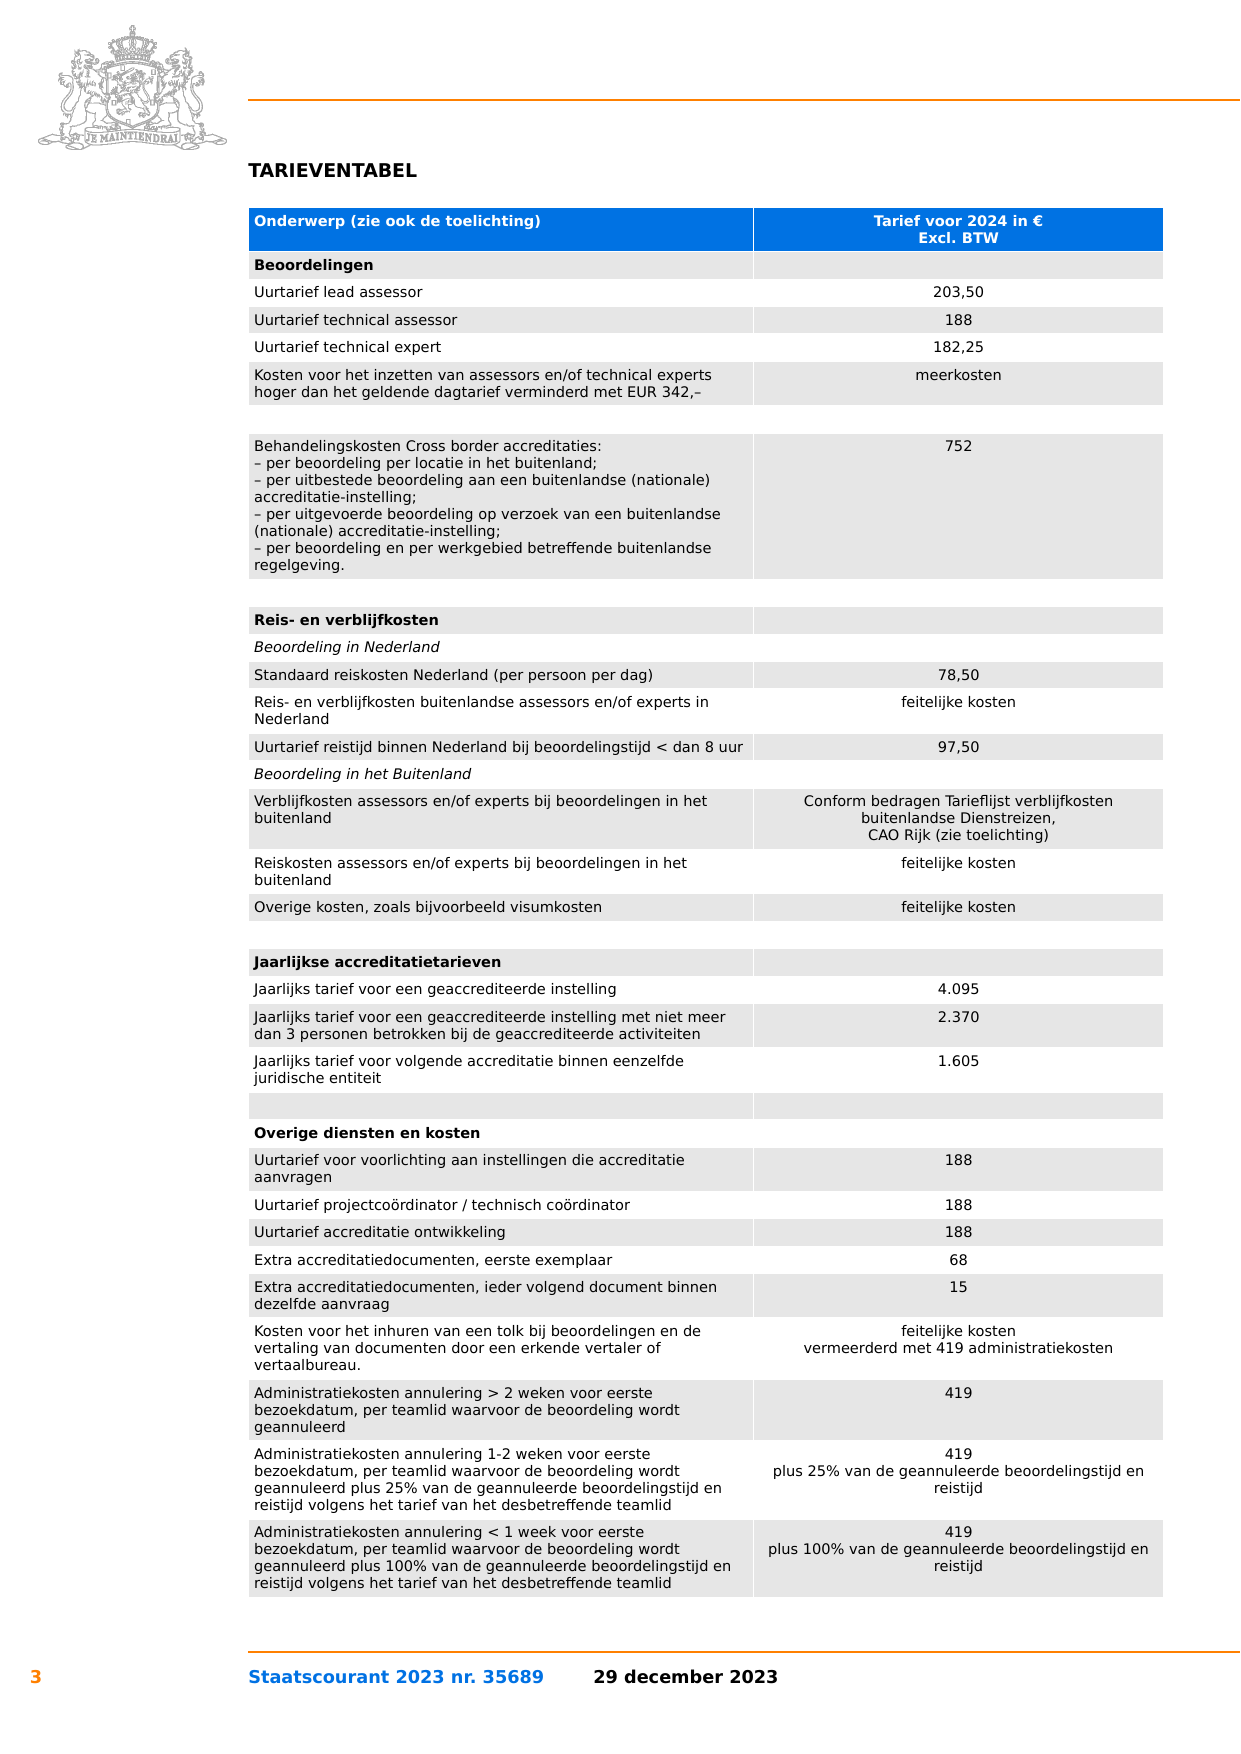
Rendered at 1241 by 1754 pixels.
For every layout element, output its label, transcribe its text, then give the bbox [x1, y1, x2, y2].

table_cell Standaard reiskosten Nederland (per persoon per dag) [249, 662, 753, 688]
table_cell [754, 922, 1163, 948]
subtitle TARIEVENTABEL [248, 160, 1163, 182]
table_cell [249, 922, 753, 948]
table_cell [754, 607, 1163, 634]
table_cell 4.095 [754, 977, 1163, 1003]
table_cell Beoordelingen [249, 252, 753, 279]
table_cell Beoordeling in het Buitenland [249, 761, 753, 788]
table_cell feitelijke kosten [754, 850, 1163, 893]
table_cell Uurtarief projectcoördinator / technisch coördinator [249, 1192, 753, 1218]
table_cell Uurtarief voor voorlichting aan instellingen die accreditatie aanvragen [249, 1148, 753, 1191]
table_cell Jaarlijkse accreditatietarieven [249, 949, 753, 976]
table_cell 188 [754, 1192, 1163, 1218]
table_cell 15 [754, 1274, 1163, 1317]
table_cell 2.370 [754, 1004, 1163, 1047]
table_header Tarief voor 2024 in € Excl. BTW [754, 208, 1163, 251]
table_cell Uurtarief technical expert [249, 335, 753, 361]
table_cell Uurtarief technical assessor [249, 307, 753, 333]
table_cell Uurtarief lead assessor [249, 280, 753, 306]
table_cell Jaarlijks tarief voor een geaccrediteerde instelling met niet meer dan 3 personen betrokken bij de geaccrediteerde activiteiten [249, 1004, 753, 1047]
table_cell 1.605 [754, 1048, 1163, 1092]
table_cell 188 [754, 307, 1163, 333]
table_cell feitelijke kosten [754, 894, 1163, 921]
table_cell 752 [754, 434, 1163, 579]
table_cell [249, 406, 753, 433]
table_header Onderwerp (zie ook de toelichting) [249, 208, 753, 251]
table_cell 419 plus 25% van de geannuleerde beoordelingstijd en reistijd [754, 1441, 1163, 1518]
table_cell 419 [754, 1380, 1163, 1440]
table_cell 68 [754, 1247, 1163, 1273]
table_cell Conform bedragen Tarieflijst verblijfkosten buitenlandse Dienstreizen, CAO Rijk (zie toelichting) [754, 789, 1163, 849]
table_cell [754, 406, 1163, 433]
table_cell Administratiekosten annulering < 1 week voor eerste bezoekdatum, per teamlid waarvoor de beoordeling wordt geannuleerd plus 100% van de geannuleerde beoordelingstijd en reistijd volgens het tarief van het desbetreffende teamlid [249, 1520, 753, 1597]
table_cell Beoordeling in Nederland [249, 635, 753, 661]
table_cell Kosten voor het inzetten van assessors en/of technical experts hoger dan het geldende dagtarief verminderd met EUR 342,– [249, 362, 753, 405]
table_cell feitelijke kosten vermeerderd met 419 administratiekosten [754, 1319, 1163, 1379]
table_cell [249, 1093, 753, 1119]
table_cell Overige kosten, zoals bijvoorbeeld visumkosten [249, 894, 753, 921]
table_cell Jaarlijks tarief voor volgende accreditatie binnen eenzelfde juridische entiteit [249, 1048, 753, 1092]
table_cell Extra accreditatiedocumenten, ieder volgend document binnen dezelfde aanvraag [249, 1274, 753, 1317]
table_cell [754, 949, 1163, 976]
table_cell 182,25 [754, 335, 1163, 361]
table_cell Kosten voor het inhuren van een tolk bij beoordelingen en de vertaling van documenten door een erkende vertaler of vertaalbureau. [249, 1319, 753, 1379]
table_cell 188 [754, 1148, 1163, 1191]
table_cell Reiskosten assessors en/of experts bij beoordelingen in het buitenland [249, 850, 753, 893]
table_cell Overige diensten en kosten [249, 1120, 753, 1146]
table_cell [754, 761, 1163, 788]
table_cell [754, 635, 1163, 661]
table_cell [754, 252, 1163, 279]
table_cell Behandelingskosten Cross border accreditaties: – per beoordeling per locatie in het buitenland; – per uitbestede beoordeling aan een buitenlandse (nationale) accreditatie-instelling; – per uitgevoerde beoordeling op verzoek van een buitenlandse (nationale) accreditatie-instelling; – per beoordeling en per werkgebied betreffende buitenlandse regelgeving. [249, 434, 753, 579]
table_cell [754, 580, 1163, 606]
table_cell 419 plus 100% van de geannuleerde beoordelingstijd en reistijd [754, 1520, 1163, 1597]
table_cell meerkosten [754, 362, 1163, 405]
table_cell Extra accreditatiedocumenten, eerste exemplaar [249, 1247, 753, 1273]
table_cell Uurtarief accreditatie ontwikkeling [249, 1219, 753, 1246]
table_cell Reis- en verblijfkosten buitenlandse assessors en/of experts in Nederland [249, 690, 753, 733]
table_cell Administratiekosten annulering 1-2 weken voor eerste bezoekdatum, per teamlid waarvoor de beoordeling wordt geannuleerd plus 25% van de geannuleerde beoordelingstijd en reistijd volgens het tarief van het desbetreffende teamlid [249, 1441, 753, 1518]
table_cell Jaarlijks tarief voor een geaccrediteerde instelling [249, 977, 753, 1003]
table_cell 78,50 [754, 662, 1163, 688]
table_cell 188 [754, 1219, 1163, 1246]
table_cell [754, 1093, 1163, 1119]
table_cell Uurtarief reistijd binnen Nederland bij beoordelingstijd < dan 8 uur [249, 734, 753, 760]
table_cell Administratiekosten annulering > 2 weken voor eerste bezoekdatum, per teamlid waarvoor de beoordeling wordt geannuleerd [249, 1380, 753, 1440]
picture [38, 25, 227, 150]
table_cell [249, 580, 753, 606]
table_cell Verblijfkosten assessors en/of experts bij beoordelingen in het buitenland [249, 789, 753, 849]
table_cell [754, 1120, 1163, 1146]
table_cell Reis- en verblijfkosten [249, 607, 753, 634]
table_cell 97,50 [754, 734, 1163, 760]
table_cell feitelijke kosten [754, 690, 1163, 733]
table_cell 203,50 [754, 280, 1163, 306]
